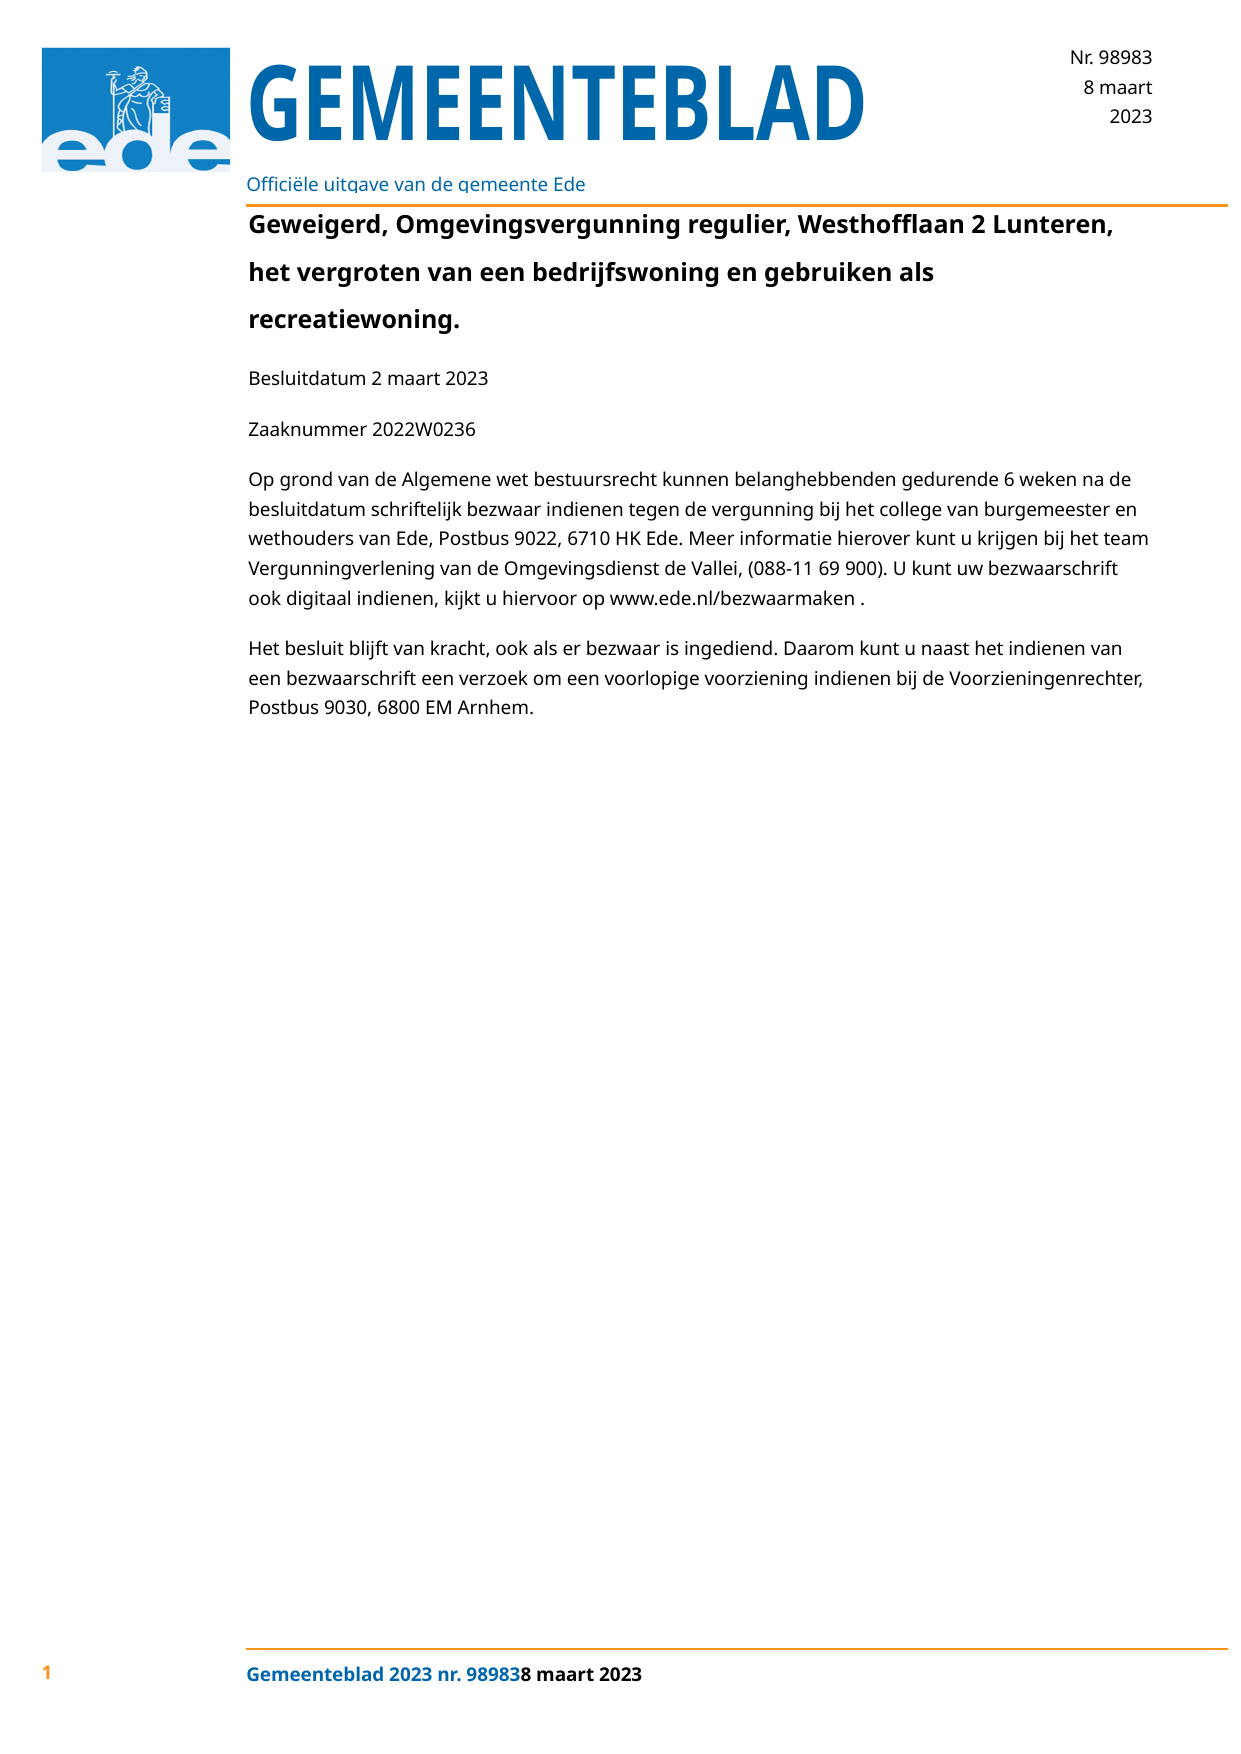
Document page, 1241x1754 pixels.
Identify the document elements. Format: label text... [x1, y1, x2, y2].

picture [41, 47, 231, 172]
text Op grond van de Algemene wet bestuursrecht kunnen belanghebbenden gedurende 6 weken na de besluitdatum schriftelijk bezwaar indienen tegen de vergunning bij het college van burgemeester en wethouders van Ede, Postbus 9022, 6710 HK Ede. Meer informatie hierover kunt u krijgen bij het team Vergunningverlening van de Omgevingsdienst de Vallei, (088-11 69 900). U kunt uw bezwaarschrift ook digitaal indienen, kijkt u hiervoor op www.ede.nl/bezwaarmaken . [248, 466, 1152, 610]
text Zaaknummer 2022W0236 [248, 416, 1152, 442]
text Het besluit blijft van kracht, ook als er bezwaar is ingediend. Daarom kunt u naast het indienen van een bezwaarschrift een verzoek om een voorlopige voorziening indienen bij de Voorzieningenrechter, Postbus 9030, 6800 EM Arnhem. [248, 635, 1152, 720]
text Geweigerd, Omgevingsvergunning regulier, Westhofflaan 2 Lunteren, het vergroten van een bedrijfswoning en gebruiken als recreatiewoning. [248, 207, 1152, 336]
text Besluitdatum 2 maart 2023 [248, 366, 1152, 391]
